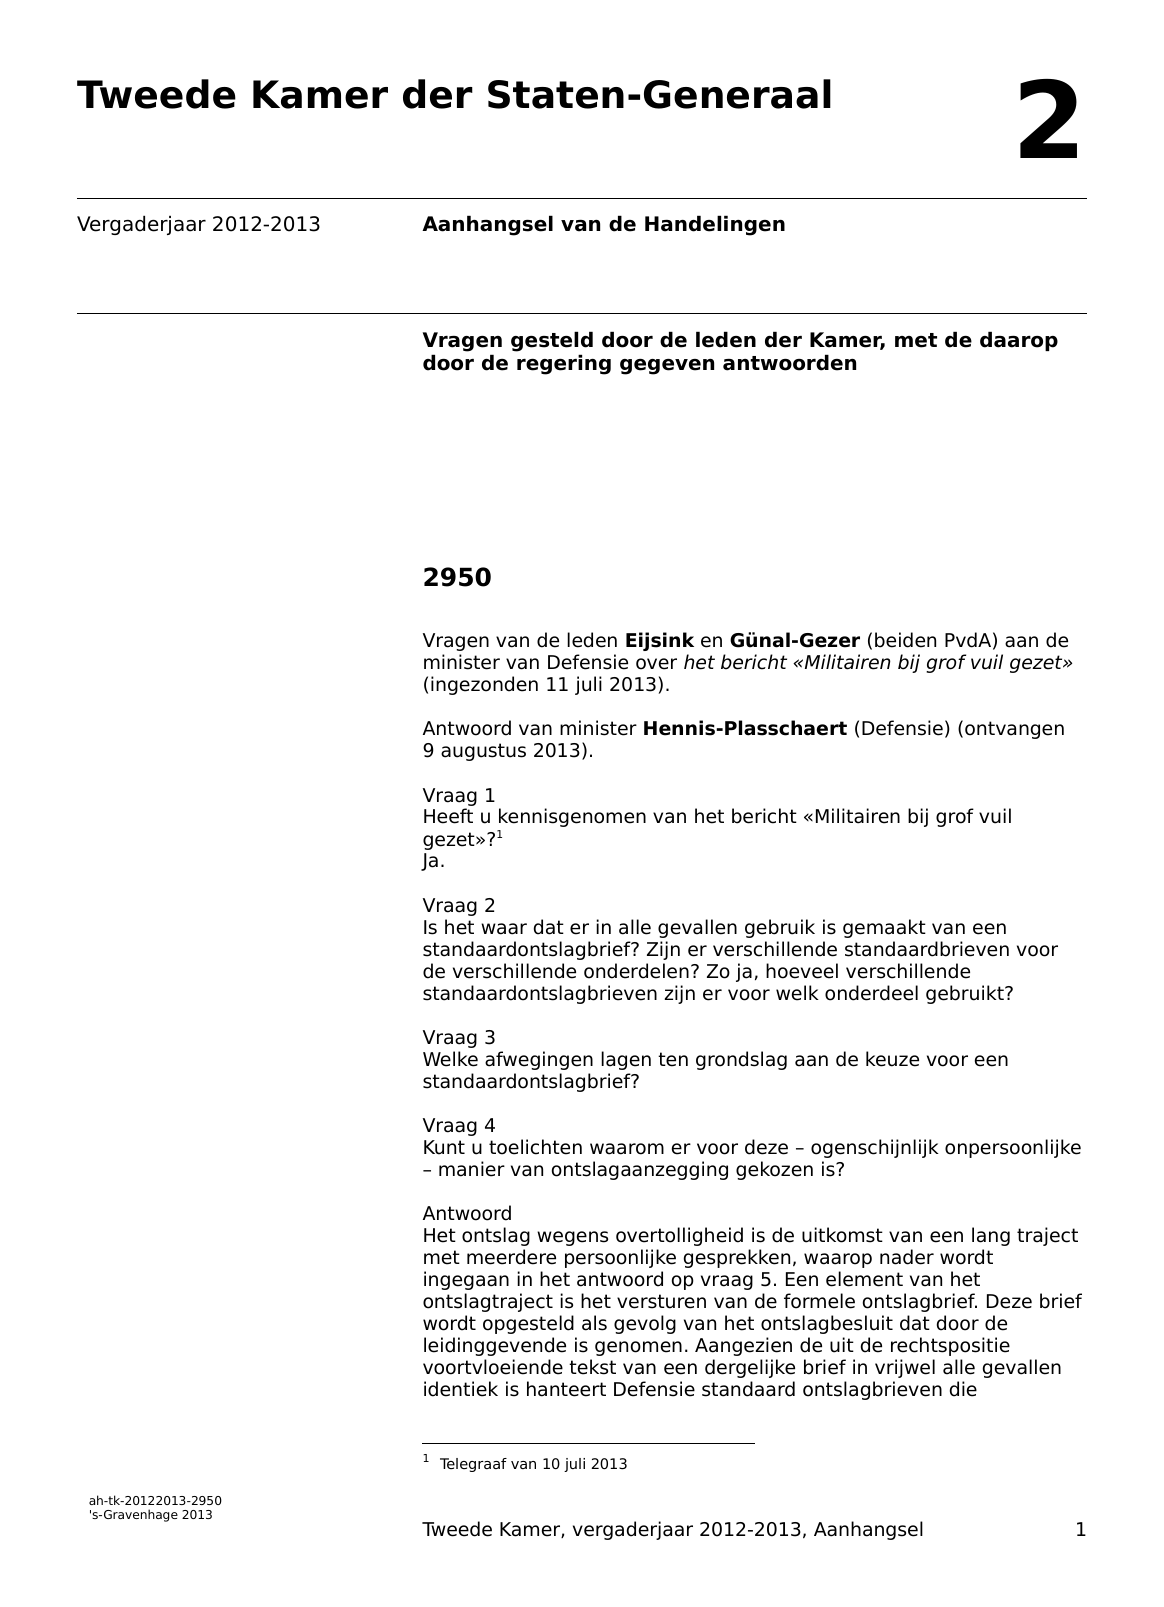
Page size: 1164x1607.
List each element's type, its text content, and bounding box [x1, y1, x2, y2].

text ah-tk-20122013-2950 [88, 1494, 323, 1508]
table_header 2 [886, 59, 1087, 198]
text Is het waar dat er in alle gevallen gebruik is gemaakt van een standaardontslagbrief? Zijn er verschillende standaardbrieven voor de verschillende onderdelen? Zo ja, hoeveel verschillende standaardontslagbrieven zijn er voor welk onderdeel gebruikt? [422, 917, 1087, 1004]
text Heeft u kennisgenomen van het bericht «Militairen bij grof vuil gezet»? [422, 806, 1087, 850]
table_cell [77, 314, 422, 375]
text Antwoord [422, 1203, 1087, 1225]
text Het ontslag wegens overtolligheid is de uitkomst van een lang traject met meerdere persoonlijke gesprekken, waarop nader wordt ingegaan in het antwoord op vraag 5. Een element van het ontslagtraject is het versturen van de formele ontslagbrief. Deze brief wordt opgesteld als gevolg van het ontslagbesluit dat door de leidinggevende is genomen. Aangezien de uit de rechtspositie voortvloeiende tekst van een dergelijke brief in vrijwel alle gevallen identiek is hanteert Defensie standaard ontslagbrieven die [422, 1225, 1087, 1401]
text Welke afwegingen lagen ten grondslag aan de keuze voor een standaardontslagbrief? [422, 1049, 1087, 1093]
text 's-Gravenhage 2013 [88, 1508, 323, 1522]
text Telegraaf van 10 juli 2013 [422, 1452, 1087, 1474]
text Vraag 2 [422, 894, 1087, 917]
table_cell Vragen gesteld door de leden der Kamer, met de daarop door de regering gegeven antwoorden [422, 314, 1087, 375]
text 2950 [422, 563, 1087, 592]
text Vraag 1 [422, 784, 1087, 806]
text Ja. [422, 850, 1087, 872]
text Vraag 3 [422, 1027, 1087, 1049]
table_header Tweede Kamer der Staten-Generaal [77, 59, 886, 198]
text Vragen van de leden Eijsink en Günal-Gezer (beiden PvdA) aan de minister van Defensie over het bericht «Militairen bij grof vuil gezet» (ingezonden 11 juli 2013). [422, 630, 1087, 696]
text Vraag 4 [422, 1115, 1087, 1137]
text Kunt u toelichten waarom er voor deze – ogenschijnlijk onpersoonlijke – manier van ontslagaanzegging gekozen is? [422, 1137, 1087, 1181]
table_cell Vergaderjaar 2012-2013 [77, 199, 422, 313]
text Antwoord van minister Hennis-Plasschaert (Defensie) (ontvangen 9 augustus 2013). [422, 718, 1087, 762]
table_cell Aanhangsel van de Handelingen [422, 199, 1087, 313]
